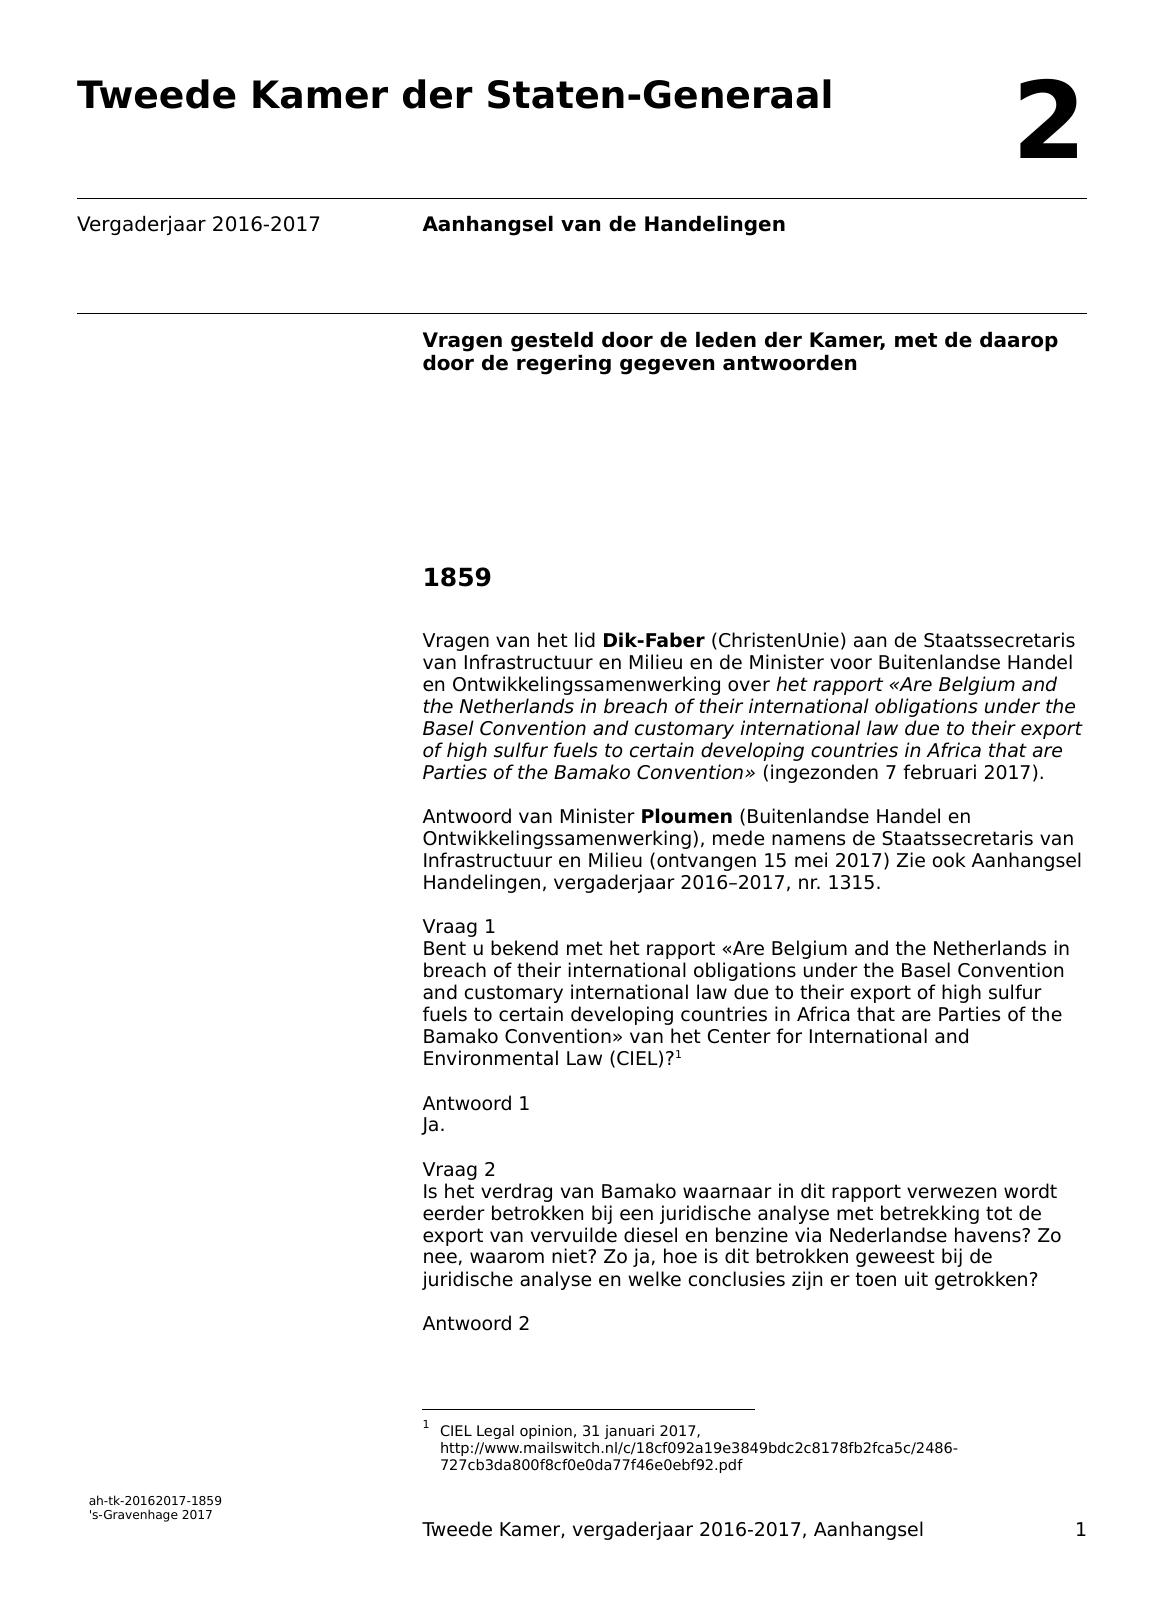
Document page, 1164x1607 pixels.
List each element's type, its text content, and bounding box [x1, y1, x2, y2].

text 1859 [422, 563, 1087, 592]
table_header 2 [886, 59, 1087, 198]
text Ja. [422, 1114, 1087, 1136]
text Antwoord 1 [422, 1092, 1087, 1114]
table_header Tweede Kamer der Staten-Generaal [77, 59, 886, 198]
table_cell Aanhangsel van de Handelingen [422, 199, 1087, 313]
table_cell Vragen gesteld door de leden der Kamer, met de daarop door de regering gegeven antwoorden [422, 314, 1087, 375]
table_cell Vergaderjaar 2016-2017 [77, 199, 422, 313]
table_cell [77, 314, 422, 375]
text Bent u bekend met het rapport «Are Belgium and the Netherlands in breach of their international obligations under the Basel Convention and customary international law due to their export of high sulfur fuels to certain developing countries in Africa that are Parties of the Bamako Convention» van het Center for International and Environmental Law (CIEL)? [422, 938, 1087, 1070]
text Is het verdrag van Bamako waarnaar in dit rapport verwezen wordt eerder betrokken bij een juridische analyse met betrekking tot de export van vervuilde diesel en benzine via Nederlandse havens? Zo nee, waarom niet? Zo ja, hoe is dit betrokken geweest bij de juridische analyse en welke conclusies zijn er toen uit getrokken? [422, 1181, 1087, 1290]
text Vraag 1 [422, 916, 1087, 938]
text ah-tk-20162017-1859 [88, 1494, 323, 1508]
text Vraag 2 [422, 1158, 1087, 1181]
text 's-Gravenhage 2017 [88, 1508, 323, 1522]
text CIEL Legal opinion, 31 januari 2017, http://www.mailswitch.nl/c/18cf092a19e3849bdc2c8178fb2fca5c/2486-727cb3da800f8cf0e0da77f46e0ebf92.pdf [422, 1418, 1087, 1474]
text Vragen van het lid Dik-Faber (ChristenUnie) aan de Staatssecretaris van Infrastructuur en Milieu en de Minister voor Buitenlandse Handel en Ontwikkelingssamenwerking over het rapport «Are Belgium and the Netherlands in breach of their international obligations under the Basel Convention and customary international law due to their export of high sulfur fuels to certain developing countries in Africa that are Parties of the Bamako Convention» (ingezonden 7 februari 2017). [422, 630, 1087, 784]
text Antwoord van Minister Ploumen (Buitenlandse Handel en Ontwikkelingssamenwerking), mede namens de Staatssecretaris van Infrastructuur en Milieu (ontvangen 15 mei 2017) Zie ook Aanhangsel Handelingen, vergaderjaar 2016–2017, nr. 1315. [422, 806, 1087, 894]
text Antwoord 2 [422, 1313, 1087, 1334]
